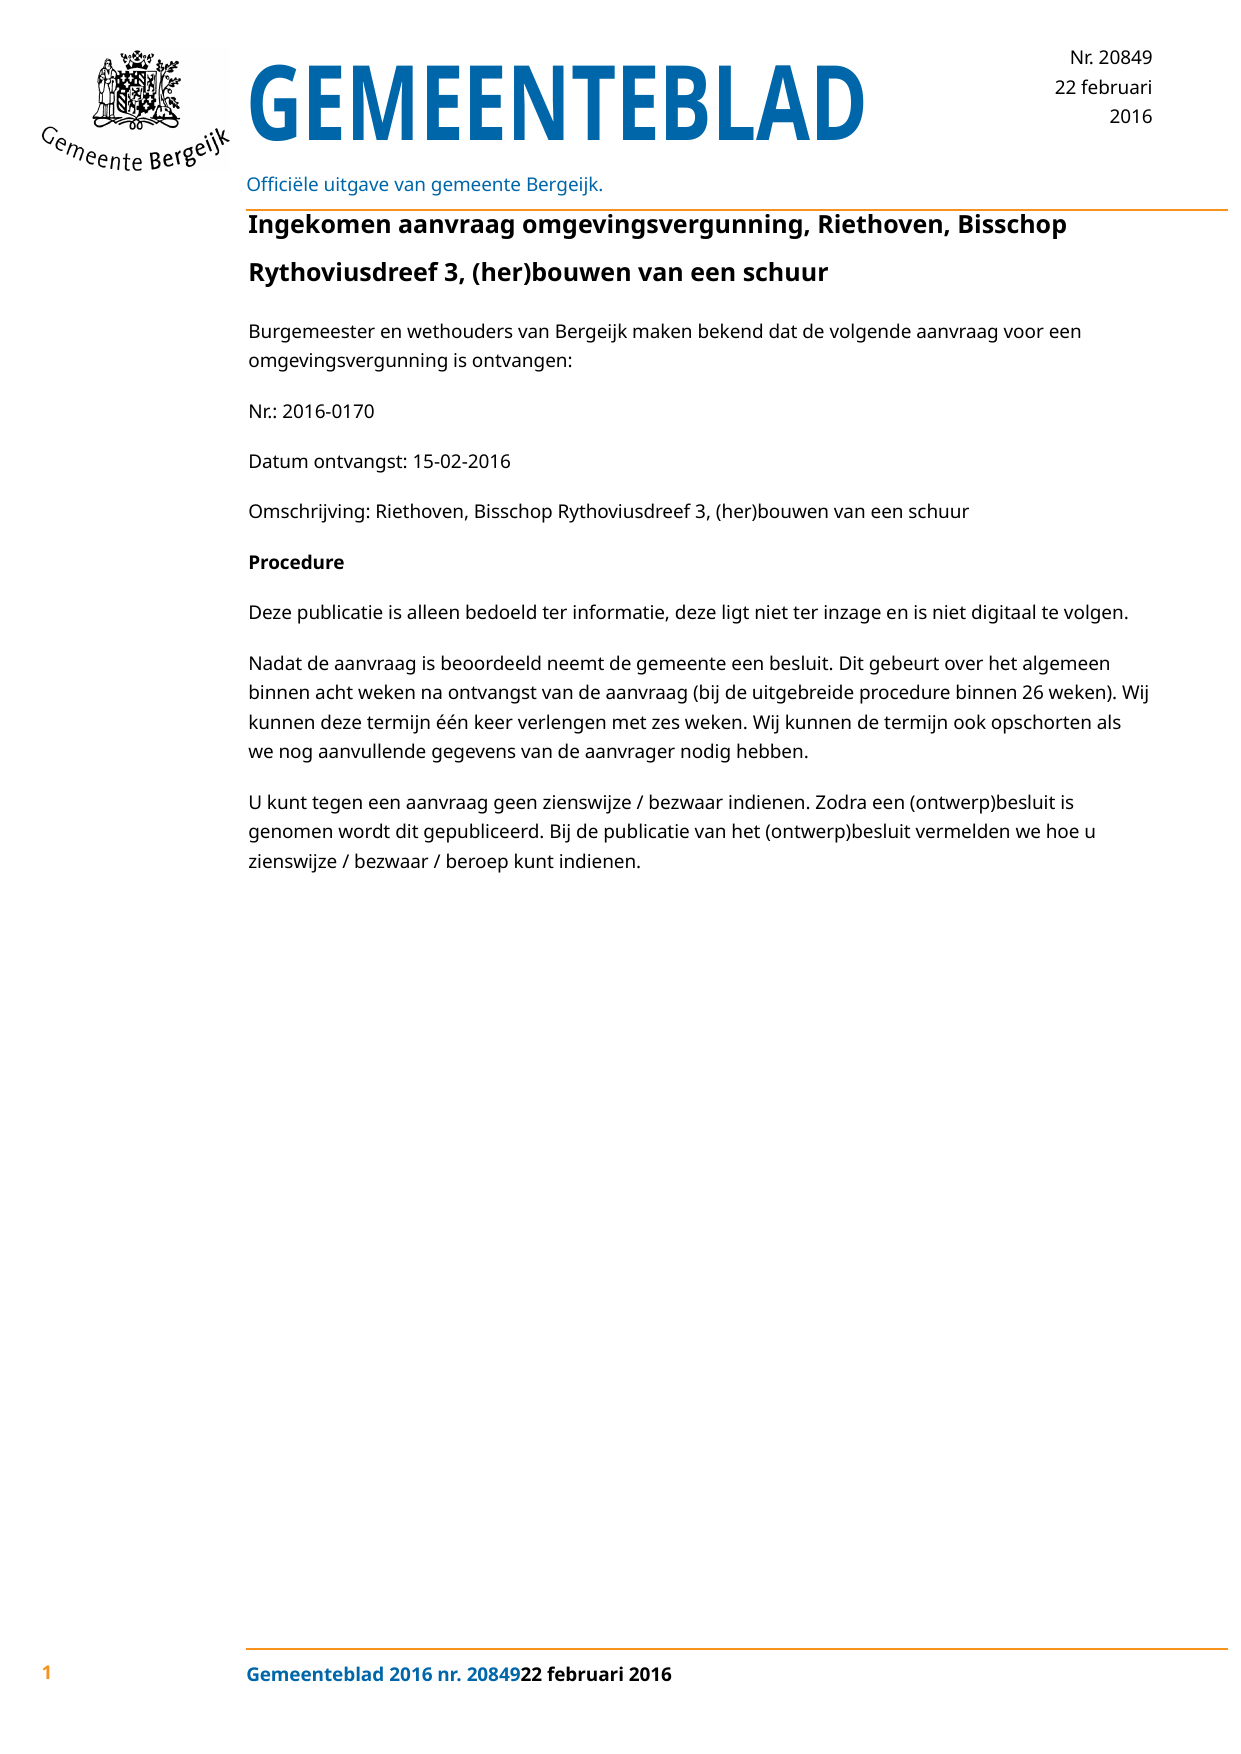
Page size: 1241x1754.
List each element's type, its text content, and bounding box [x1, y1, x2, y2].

text Procedure [248, 549, 1152, 575]
picture [41, 47, 231, 172]
text Deze publicatie is alleen bedoeld ter informatie, deze ligt niet ter inzage en is niet digitaal te volgen. [248, 599, 1152, 625]
text Datum ontvangst: 15-02-2016 [248, 448, 1152, 474]
text Burgemeester en wethouders van Bergeijk maken bekend dat de volgende aanvraag voor een omgevingsvergunning is ontvangen: [248, 318, 1152, 373]
text Omschrijving: Riethoven, Bisschop Rythoviusdreef 3, (her)bouwen van een schuur [248, 499, 1152, 524]
text Nr.: 2016-0170 [248, 398, 1152, 424]
text U kunt tegen een aanvraag geen zienswijze / bezwaar indienen. Zodra een (ontwerp)besluit is genomen wordt dit gepubliceerd. Bij de publicatie van het (ontwerp)besluit vermelden we hoe u zienswijze / bezwaar / beroep kunt indienen. [248, 789, 1152, 874]
text Nadat de aanvraag is beoordeeld neemt de gemeente een besluit. Dit gebeurt over het algemeen binnen acht weken na ontvangst van de aanvraag (bij de uitgebreide procedure binnen 26 weken). Wij kunnen deze termijn één keer verlengen met zes weken. Wij kunnen de termijn ook opschorten als we nog aanvullende gegevens van de aanvrager nodig hebben. [248, 650, 1152, 764]
text Ingekomen aanvraag omgevingsvergunning, Riethoven, Bisschop Rythoviusdreef 3, (her)bouwen van een schuur [248, 211, 1152, 288]
